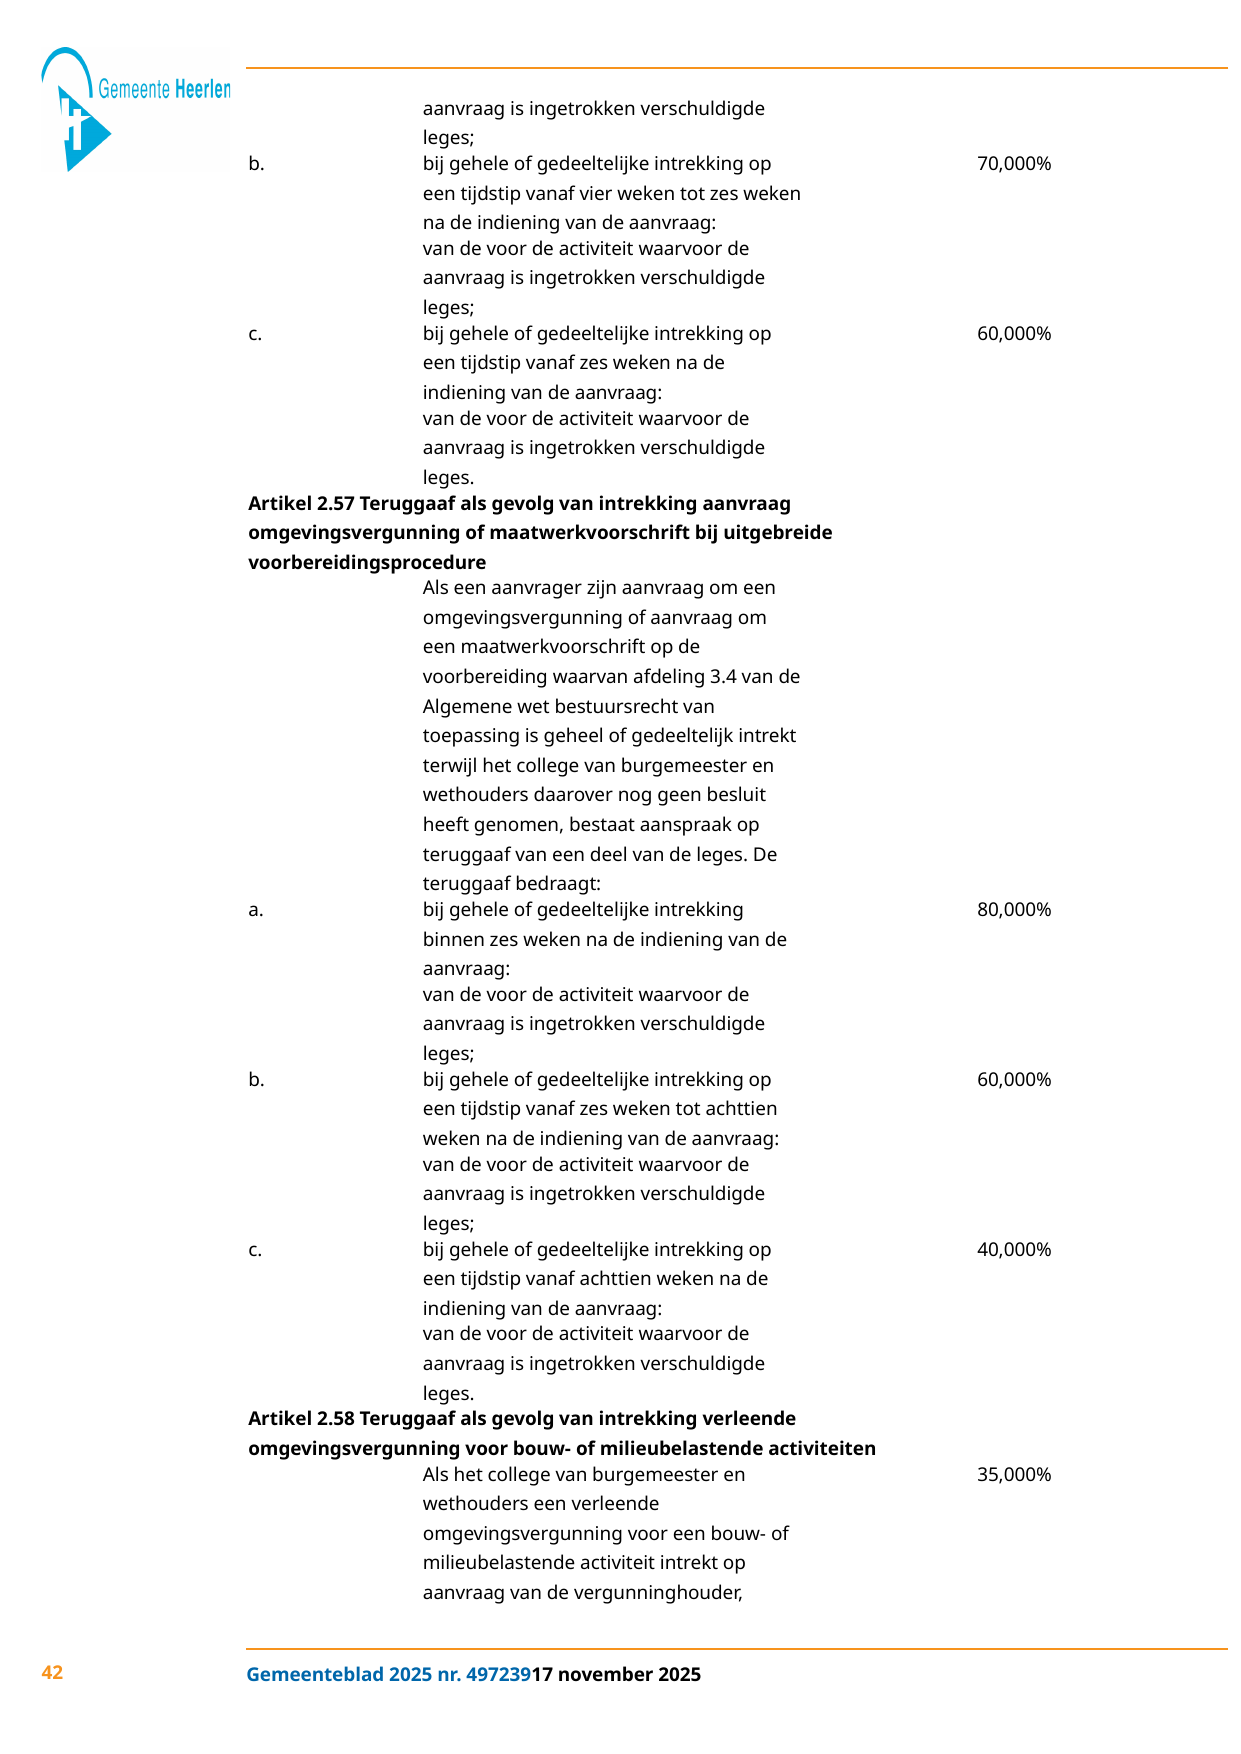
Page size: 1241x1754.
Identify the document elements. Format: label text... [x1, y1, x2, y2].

table_cell [802, 1151, 977, 1236]
table_cell van de voor de activiteit waarvoor de aanvraag is ingetrokken verschuldigde leges. [423, 405, 802, 490]
table_cell [977, 405, 1152, 490]
table_cell 60,000% [977, 320, 1152, 405]
table_cell b. [248, 1066, 423, 1151]
picture [41, 47, 231, 172]
table_cell a. [248, 896, 423, 981]
table_cell 70,000% [977, 150, 1152, 235]
table_cell Artikel 2.57 Teruggaaf als gevolg van intrekking aanvraag omgevingsvergunning of maatwerkvoorschrift bij uitgebreide voorbereidingsprocedure [248, 490, 977, 574]
table_cell [977, 981, 1152, 1066]
table_cell van de voor de activiteit waarvoor de aanvraag is ingetrokken verschuldigde leges; [423, 981, 802, 1066]
table_cell [977, 1151, 1152, 1236]
table_cell [248, 1461, 423, 1605]
table_cell van de voor de activiteit waarvoor de aanvraag is ingetrokken verschuldigde leges; [423, 1151, 802, 1236]
table_cell bij gehele of gedeeltelijke intrekking op een tijdstip vanaf achttien weken na de indiening van de aanvraag: [423, 1236, 802, 1321]
table_cell [248, 405, 423, 490]
table_cell [248, 235, 423, 320]
table_cell [802, 95, 977, 150]
table_cell c. [248, 1236, 423, 1321]
table_cell [802, 405, 977, 490]
table_cell bij gehele of gedeeltelijke intrekking op een tijdstip vanaf vier weken tot zes weken na de indiening van de aanvraag: [423, 150, 802, 235]
table_cell [248, 981, 423, 1066]
table_cell bij gehele of gedeeltelijke intrekking op een tijdstip vanaf zes weken tot achttien weken na de indiening van de aanvraag: [423, 1066, 802, 1151]
table_cell [802, 1321, 977, 1406]
table_cell Artikel 2.58 Teruggaaf als gevolg van intrekking verleende omgevingsvergunning voor bouw- of milieubelastende activiteiten [248, 1406, 977, 1461]
table_cell aanvraag is ingetrokken verschuldigde leges; [423, 95, 802, 150]
table_cell [802, 235, 977, 320]
table_cell [977, 575, 1152, 896]
table_cell [802, 981, 977, 1066]
table_cell Als het college van burgemeester en wethouders een verleende omgevingsvergunning voor een bouw- of milieubelastende activiteit intrekt op aanvraag van de vergunninghouder, [423, 1461, 802, 1605]
table_cell [977, 95, 1152, 150]
table_cell van de voor de activiteit waarvoor de aanvraag is ingetrokken verschuldigde leges; [423, 235, 802, 320]
table_cell [802, 575, 977, 896]
table_cell bij gehele of gedeeltelijke intrekking op een tijdstip vanaf zes weken na de indiening van de aanvraag: [423, 320, 802, 405]
table_cell [802, 1066, 977, 1151]
table_cell [248, 1321, 423, 1406]
table_cell [802, 1236, 977, 1321]
table_cell Als een aanvrager zijn aanvraag om een omgevingsvergunning of aanvraag om een maatwerkvoorschrift op de voorbereiding waarvan afdeling 3.4 van de Algemene wet bestuursrecht van toepassing is geheel of gedeeltelijk intrekt terwijl het college van burgemeester en wethouders daarover nog geen besluit heeft genomen, bestaat aanspraak op teruggaaf van een deel van de leges. De teruggaaf bedraagt: [423, 575, 802, 896]
table_cell 35,000% [977, 1461, 1152, 1605]
table_cell 80,000% [977, 896, 1152, 981]
table_cell [977, 1321, 1152, 1406]
table_cell 60,000% [977, 1066, 1152, 1151]
table_cell [802, 320, 977, 405]
table_cell [248, 95, 423, 150]
table_cell 40,000% [977, 1236, 1152, 1321]
table_cell b. [248, 150, 423, 235]
table_cell [802, 150, 977, 235]
table_cell [802, 896, 977, 981]
picture [41, 47, 59, 70]
table_cell [802, 1461, 977, 1605]
table_cell van de voor de activiteit waarvoor de aanvraag is ingetrokken verschuldigde leges. [423, 1321, 802, 1406]
table_cell [977, 235, 1152, 320]
table_cell c. [248, 320, 423, 405]
table_cell [248, 1151, 423, 1236]
table_cell [248, 575, 423, 896]
table_cell bij gehele of gedeeltelijke intrekking binnen zes weken na de indiening van de aanvraag: [423, 896, 802, 981]
